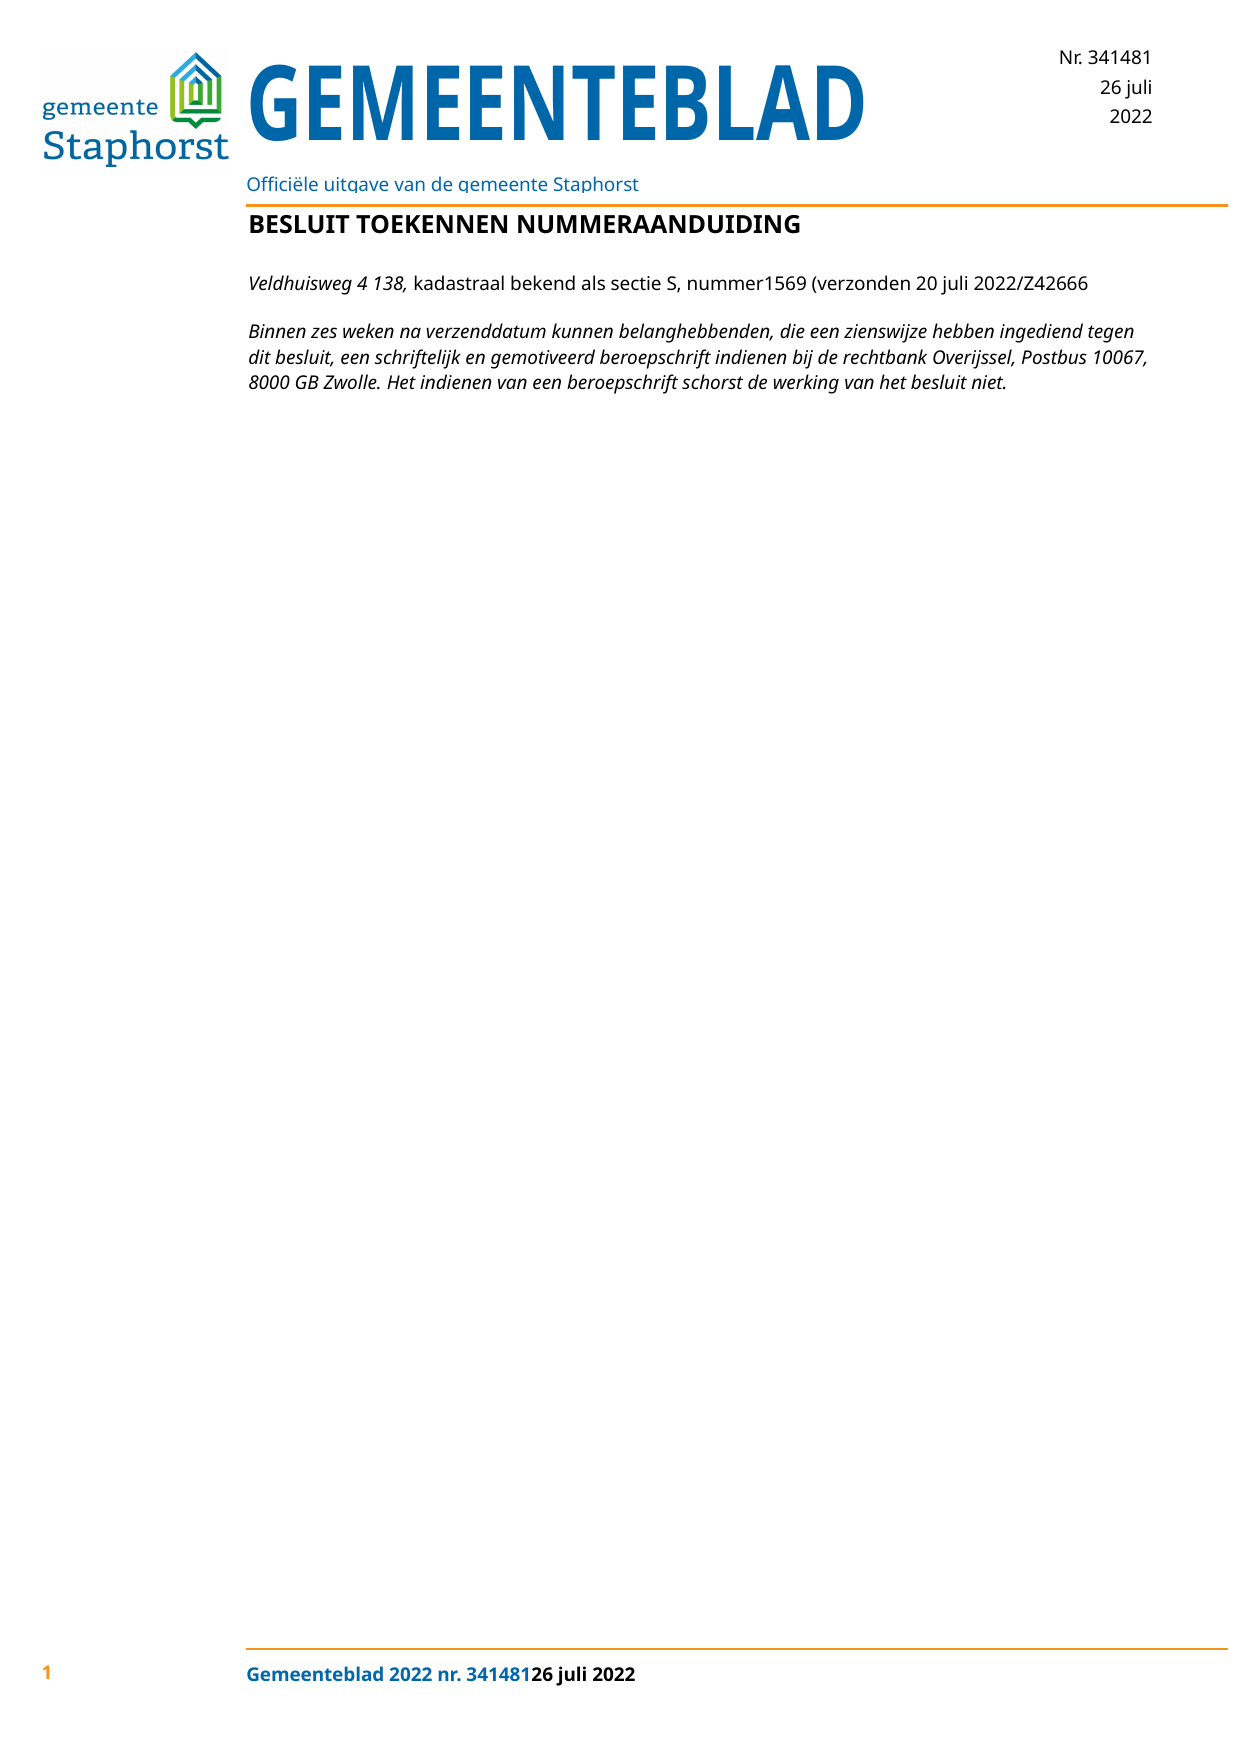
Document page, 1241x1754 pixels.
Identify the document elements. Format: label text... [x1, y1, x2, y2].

text Veldhuisweg 4 138, kadastraal bekend als sectie S, nummer1569 (verzonden 20 juli 2022/Z42666 [248, 270, 1152, 296]
text BESLUIT TOEKENNEN NUMMERAANDUIDING [248, 207, 1152, 241]
text Binnen zes weken na verzenddatum kunnen belanghebbenden, die een zienswijze hebben ingediend tegen dit besluit, een schriftelijk en gemotiveerd beroepschrift indienen bij de rechtbank Overijssel, Postbus 10067, 8000 GB Zwolle. Het indienen van een beroepschrift schorst de werking van het besluit niet. [248, 318, 1152, 395]
picture [41, 47, 231, 172]
